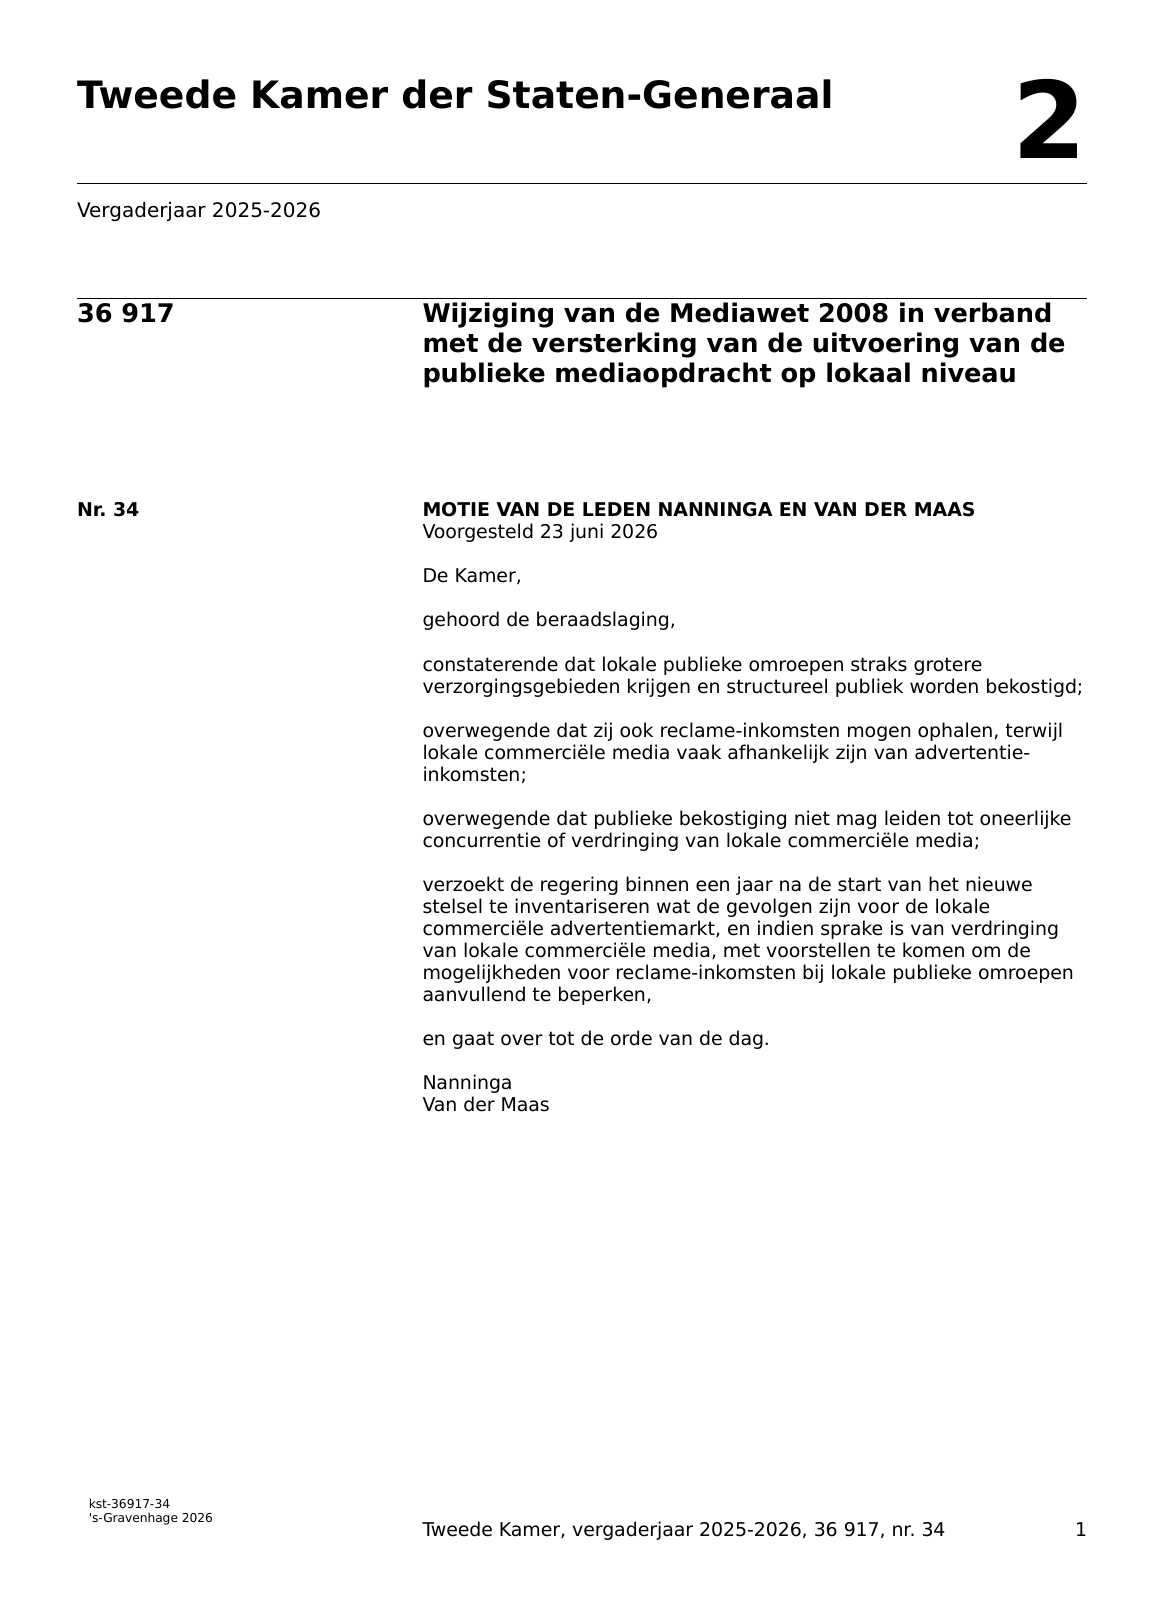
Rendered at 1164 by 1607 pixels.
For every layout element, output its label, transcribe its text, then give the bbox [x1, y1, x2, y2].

text kst-36917-34 [88, 1497, 323, 1511]
text Nanninga [422, 1072, 1087, 1094]
table_header 2 [886, 59, 1087, 183]
text De Kamer, [422, 565, 1087, 587]
text overwegende dat publieke bekostiging niet mag leiden tot oneerlijke concurrentie of verdringing van lokale commerciële media; [422, 808, 1087, 852]
subtitle 36 917 Wijziging van de Mediawet 2008 in verband met de versterking van de uitvoering van de publieke mediaopdracht op lokaal niveau [77, 299, 1087, 388]
table_header Tweede Kamer der Staten-Generaal [77, 59, 886, 183]
text verzoekt de regering binnen een jaar na de start van het nieuwe stelsel te inventariseren wat de gevolgen zijn voor de lokale commerciële advertentiemarkt, en indien sprake is van verdringing van lokale commerciële media, met voorstellen te komen om de mogelijkheden voor reclame-inkomsten bij lokale publieke omroepen aanvullend te beperken, [422, 874, 1087, 1006]
text overwegende dat zij ook reclame-inkomsten mogen ophalen, terwijl lokale commerciële media vaak afhankelijk zijn van advertentie-inkomsten; [422, 720, 1087, 786]
text constaterende dat lokale publieke omroepen straks grotere verzorgingsgebieden krijgen en structureel publiek worden bekostigd; [422, 653, 1087, 697]
text Van der Maas [422, 1094, 1087, 1116]
text gehoord de beraadslaging, [422, 609, 1087, 631]
subtitle Nr. 34 MOTIE VAN DE LEDEN NANNINGA EN VAN DER MAAS [77, 499, 1087, 521]
text Voorgesteld 23 juni 2026 [422, 521, 1087, 543]
table_cell Vergaderjaar 2025-2026 [77, 184, 1087, 298]
text 's-Gravenhage 2026 [88, 1511, 323, 1525]
text en gaat over tot de orde van de dag. [422, 1028, 1087, 1050]
